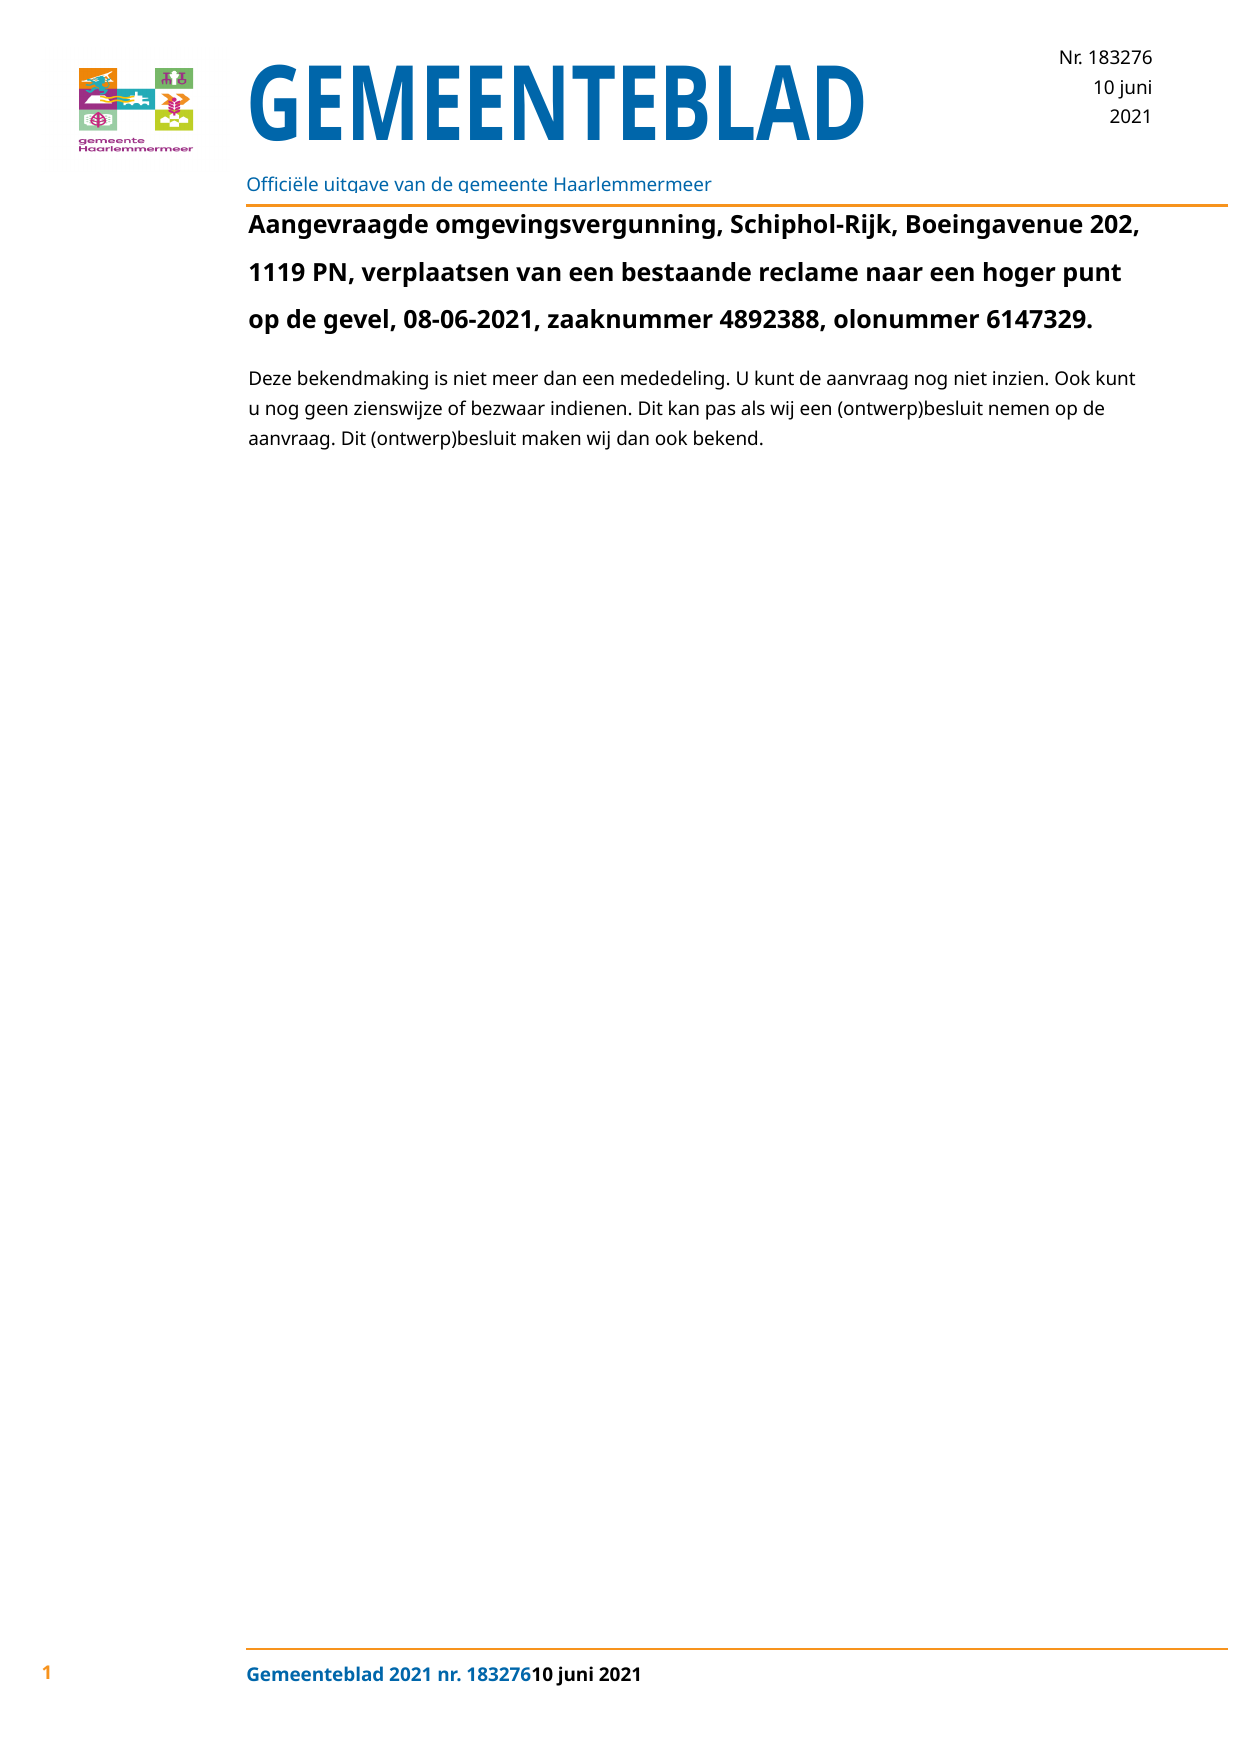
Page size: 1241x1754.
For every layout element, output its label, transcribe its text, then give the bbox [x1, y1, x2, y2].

text Aangevraagde omgevingsvergunning, Schiphol-Rijk, Boeingavenue 202, 1119 PN, verplaatsen van een bestaande reclame naar een hoger punt op de gevel, 08-06-2021, zaaknummer 4892388, olonummer 6147329. [248, 207, 1152, 336]
text Deze bekendmaking is niet meer dan een mededeling. U kunt de aanvraag nog niet inzien. Ook kunt u nog geen zienswijze of bezwaar indienen. Dit kan pas als wij een (ontwerp)besluit nemen op de aanvraag. Dit (ontwerp)besluit maken wij dan ook bekend. [248, 366, 1152, 450]
picture [41, 47, 231, 172]
